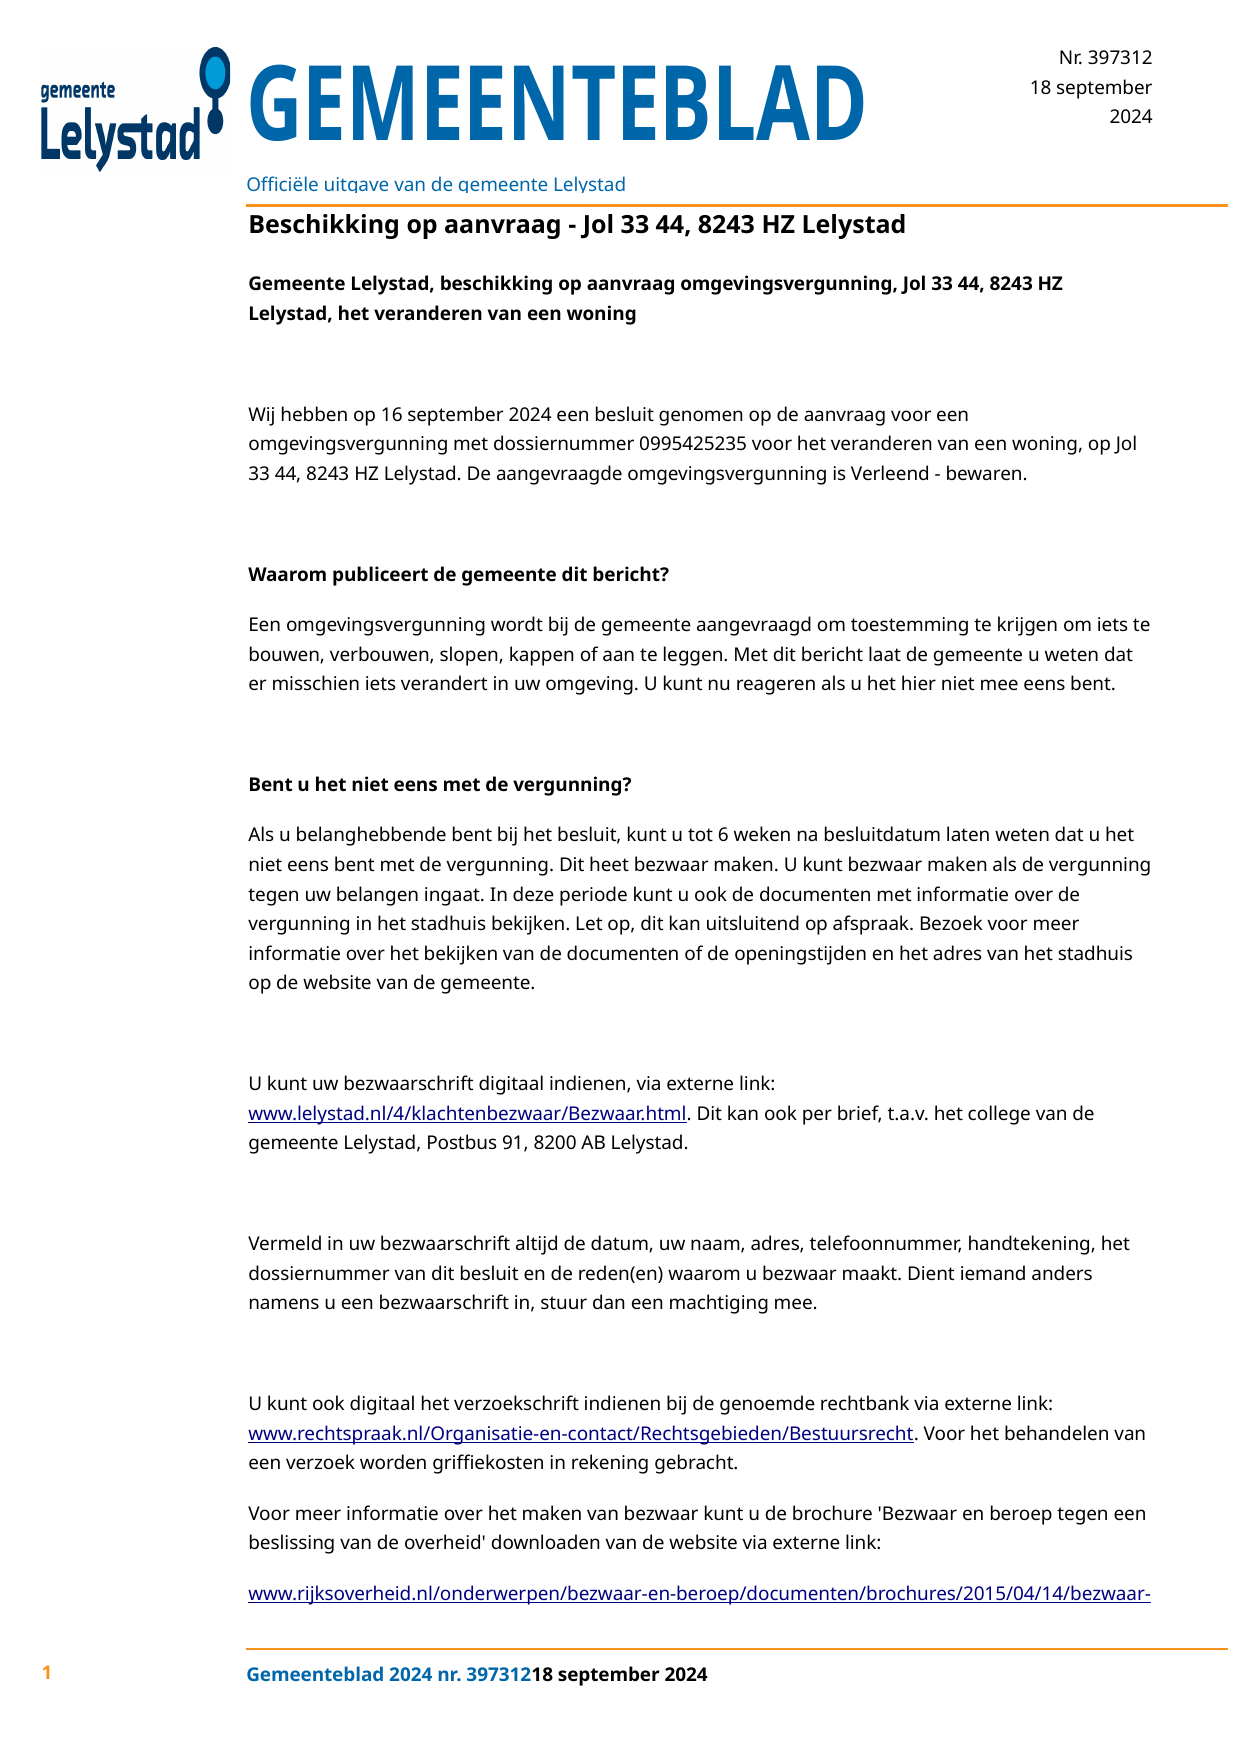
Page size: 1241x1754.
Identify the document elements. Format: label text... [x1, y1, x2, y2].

text Vermeld in uw bezwaarschrift altijd de datum, uw naam, adres, telefoonnummer, handtekening, het dossiernummer van dit besluit en de reden(en) waarom u bezwaar maakt. Dient iemand anders namens u een bezwaarschrift in, stuur dan een machtiging mee. [248, 1230, 1152, 1315]
text Voor meer informatie over het maken van bezwaar kunt u de brochure 'Bezwaar en beroep tegen een beslissing van de overheid' downloaden van de website via externe link: [248, 1500, 1152, 1555]
text Beschikking op aanvraag - Jol 33 44, 8243 HZ Lelystad [248, 207, 1152, 241]
text Wij hebben op 16 september 2024 een besluit genomen op de aanvraag voor een omgevingsvergunning met dossiernummer 0995425235 voor het veranderen van een woning, op Jol 33 44, 8243 HZ Lelystad. De aangevraagde omgevingsvergunning is Verleend - bewaren. [248, 401, 1152, 486]
text Waarom publiceert de gemeente dit bericht? [248, 561, 1152, 586]
text Als u belanghebbende bent bij het besluit, kunt u tot 6 weken na besluitdatum laten weten dat u het niet eens bent met de vergunning. Dit heet bezwaar maken. U kunt bezwaar maken als de vergunning tegen uw belangen ingaat. In deze periode kunt u ook de documenten met informatie over de vergunning in het stadhuis bekijken. Let op, dit kan uitsluitend op afspraak. Bezoek voor meer informatie over het bekijken van de documenten of de openingstijden en het adres van het stadhuis op de website van de gemeente. [248, 822, 1152, 995]
text Gemeente Lelystad, beschikking op aanvraag omgevingsvergunning, Jol 33 44, 8243 HZ Lelystad, het veranderen van een woning [248, 270, 1152, 326]
text Een omgevingsvergunning wordt bij de gemeente aangevraagd om toestemming te krijgen om iets te bouwen, verbouwen, slopen, kappen of aan te leggen. Met dit bericht laat de gemeente u weten dat er misschien iets verandert in uw omgeving. U kunt nu reageren als u het hier niet mee eens bent. [248, 611, 1152, 696]
picture [41, 47, 231, 172]
text Bent u het niet eens met de vergunning? [248, 771, 1152, 797]
text www.rijksoverheid.nl/onderwerpen/bezwaar-en-beroep/documenten/brochures/2015/04/14/bezwaar- [248, 1580, 1152, 1606]
text U kunt ook digitaal het verzoekschrift indienen bij de genoemde rechtbank via externe link: www.rechtspraak.nl/Organisatie-en-contact/Rechtsgebieden/Bestuursrecht. Voor het behandelen van een verzoek worden griffiekosten in rekening gebracht. [248, 1390, 1152, 1475]
text U kunt uw bezwaarschrift digitaal indienen, via externe link: www.lelystad.nl/4/klachtenbezwaar/Bezwaar.html. Dit kan ook per brief, t.a.v. het college van de gemeente Lelystad, Postbus 91, 8200 AB Lelystad. [248, 1070, 1152, 1155]
